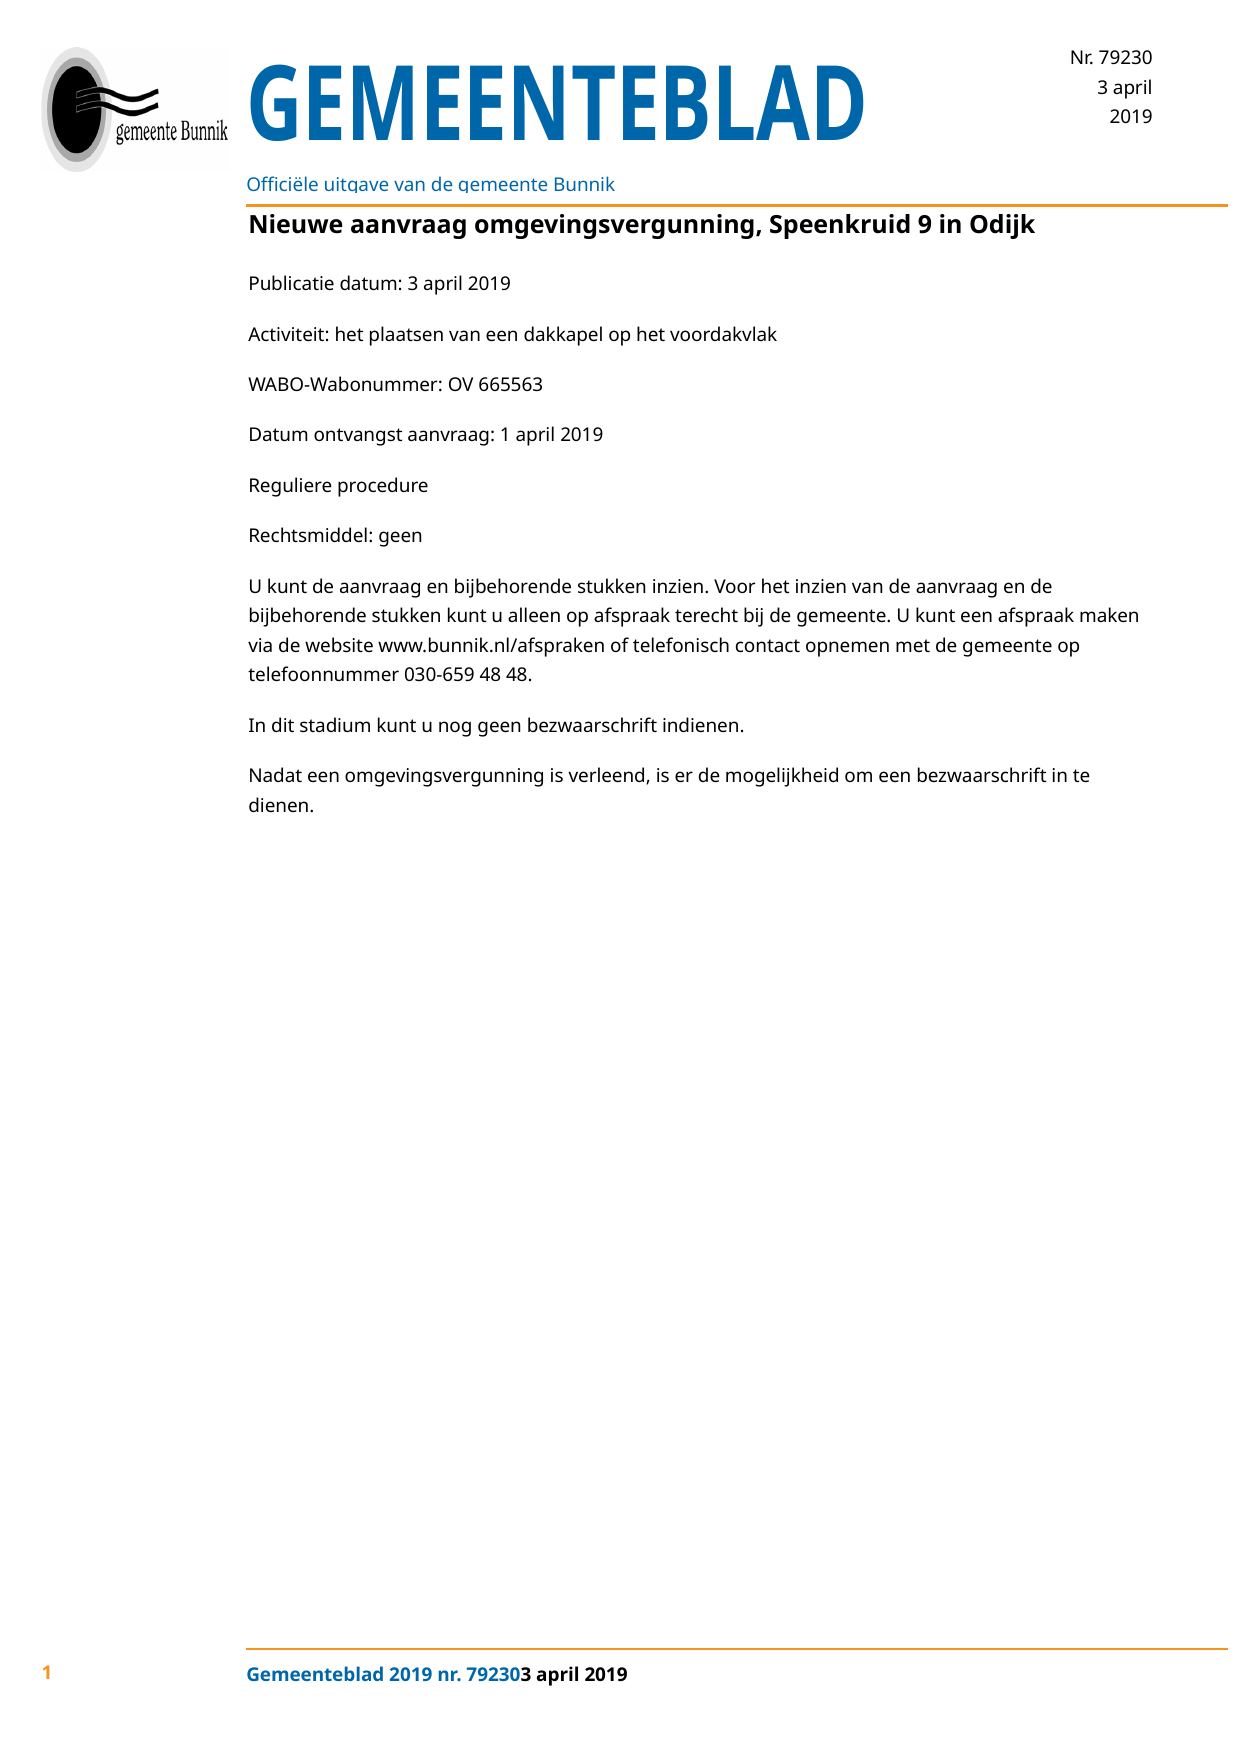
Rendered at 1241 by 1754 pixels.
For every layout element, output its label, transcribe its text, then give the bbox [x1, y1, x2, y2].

text Publicatie datum: 3 april 2019 [248, 270, 1152, 296]
text Rechtsmiddel: geen [248, 522, 1152, 548]
text Nadat een omgevingsvergunning is verleend, is er de mogelijkheid om een bezwaarschrift in te dienen. [248, 762, 1152, 818]
text Reguliere procedure [248, 472, 1152, 498]
text Nieuwe aanvraag omgevingsvergunning, Speenkruid 9 in Odijk [248, 207, 1152, 241]
text In dit stadium kunt u nog geen bezwaarschrift indienen. [248, 712, 1152, 738]
text Activiteit: het plaatsen van een dakkapel op het voordakvlak [248, 321, 1152, 346]
text U kunt de aanvraag en bijbehorende stukken inzien. Voor het inzien van de aanvraag en de bijbehorende stukken kunt u alleen op afspraak terecht bij de gemeente. U kunt een afspraak maken via de website www.bunnik.nl/afspraken of telefonisch contact opnemen met de gemeente op telefoonnummer 030-659 48 48. [248, 573, 1152, 687]
text Datum ontvangst aanvraag: 1 april 2019 [248, 422, 1152, 447]
picture [41, 47, 231, 172]
text WABO-Wabonummer: OV 665563 [248, 371, 1152, 397]
